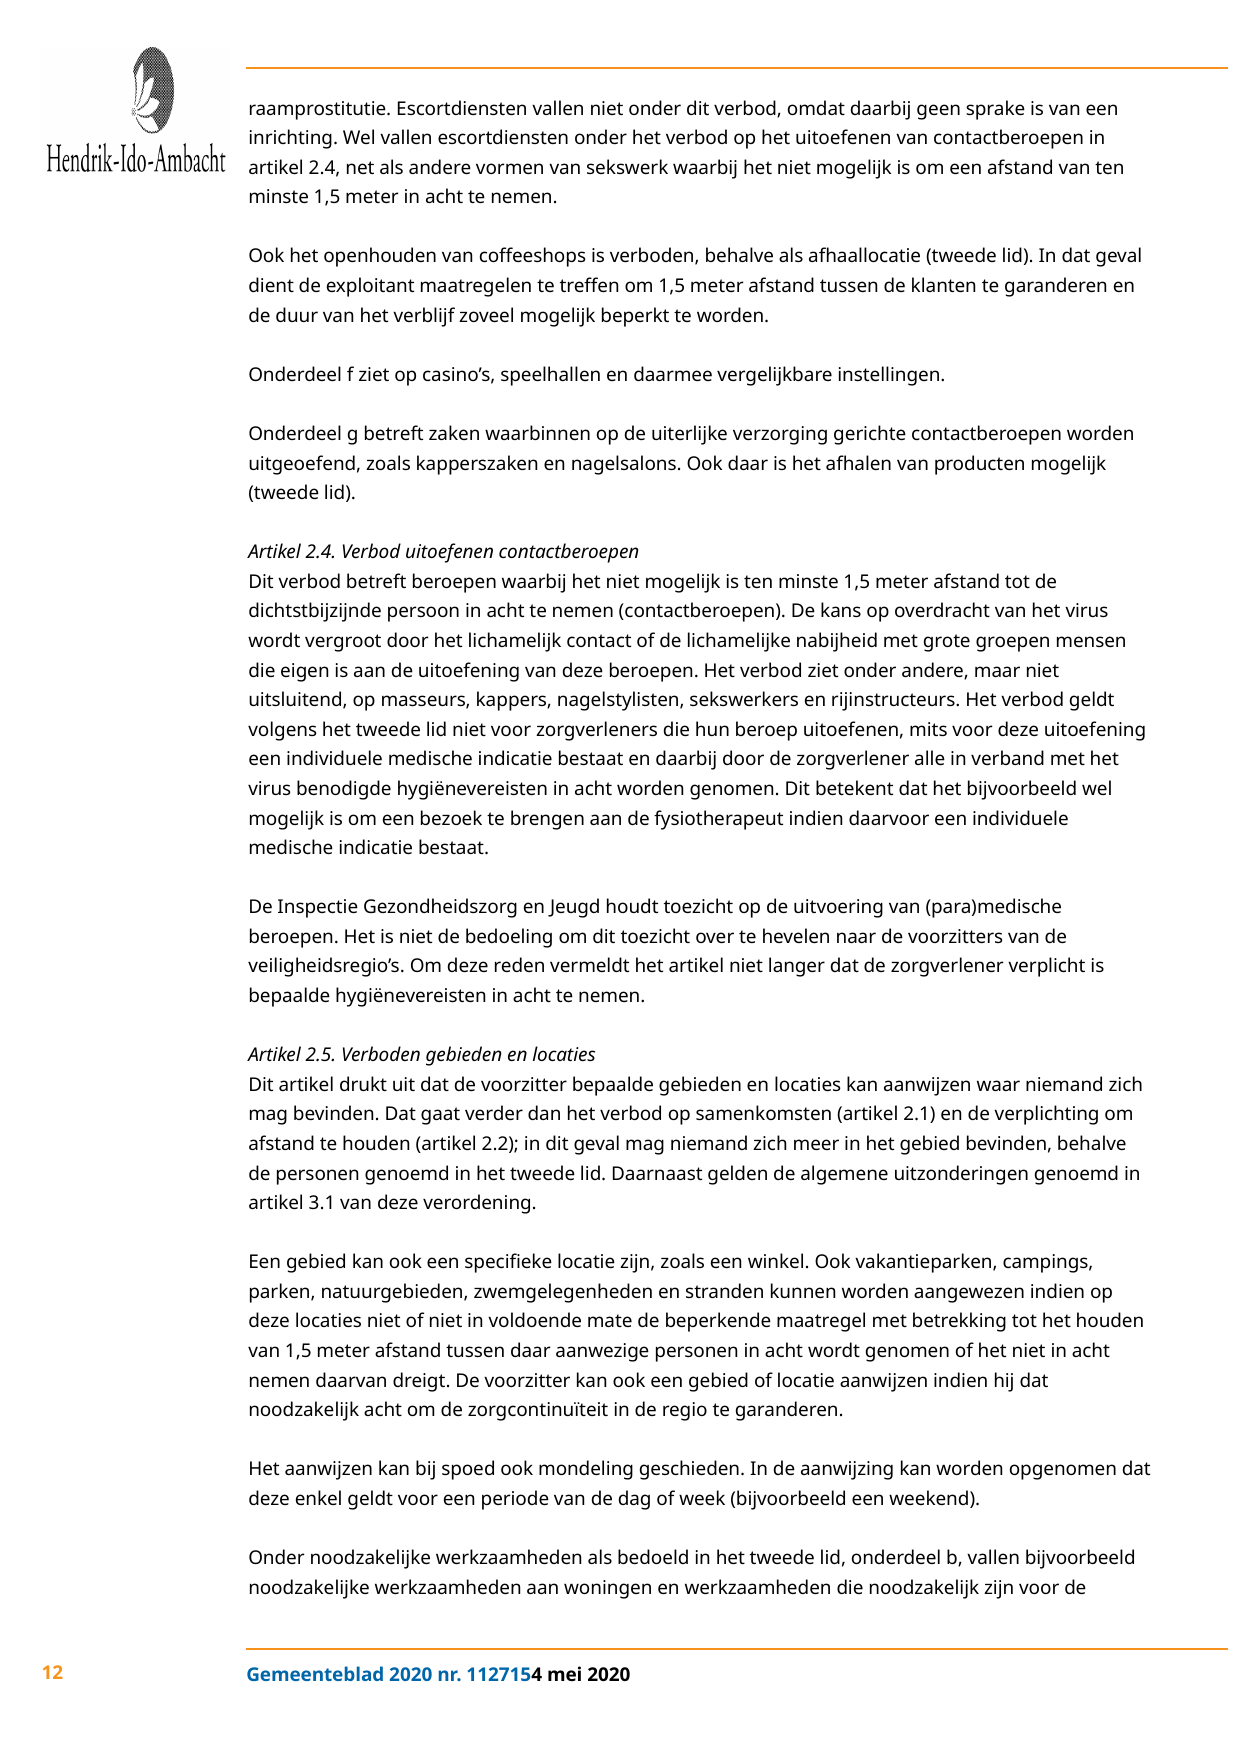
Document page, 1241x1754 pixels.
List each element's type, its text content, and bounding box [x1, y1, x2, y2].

text Onder noodzakelijke werkzaamheden als bedoeld in het tweede lid, onderdeel b, vallen bijvoorbeeld noodzakelijke werkzaamheden aan woningen en werkzaamheden die noodzakelijk zijn voor de [248, 1544, 1152, 1600]
text Onderdeel g betreft zaken waarbinnen op de uiterlijke verzorging gerichte contactberoepen worden uitgeoefend, zoals kapperszaken en nagelsalons. Ook daar is het afhalen van producten mogelijk (tweede lid). [248, 420, 1152, 505]
text Een gebied kan ook een specifieke locatie zijn, zoals een winkel. Ook vakantieparken, campings, parken, natuurgebieden, zwemgelegenheden en stranden kunnen worden aangewezen indien op deze locaties niet of niet in voldoende mate de beperkende maatregel met betrekking tot het houden van 1,5 meter afstand tussen daar aanwezige personen in acht wordt genomen of het niet in acht nemen daarvan dreigt. De voorzitter kan ook een gebied of locatie aanwijzen indien hij dat noodzakelijk acht om de zorgcontinuïteit in de regio te garanderen. [248, 1248, 1152, 1422]
text Dit verbod betreft beroepen waarbij het niet mogelijk is ten minste 1,5 meter afstand tot de dichtstbijzijnde persoon in acht te nemen (contactberoepen). De kans op overdracht van het virus wordt vergroot door het lichamelijk contact of de lichamelijke nabijheid met grote groepen mensen die eigen is aan de uitoefening van deze beroepen. Het verbod ziet onder andere, maar niet uitsluitend, op masseurs, kappers, nagelstylisten, sekswerkers en rijinstructeurs. Het verbod geldt volgens het tweede lid niet voor zorgverleners die hun beroep uitoefenen, mits voor deze uitoefening een individuele medische indicatie bestaat en daarbij door de zorgverlener alle in verband met het virus benodigde hygiënevereisten in acht worden genomen. Dit betekent dat het bijvoorbeeld wel mogelijk is om een bezoek te brengen aan de fysiotherapeut indien daarvoor een individuele medische indicatie bestaat. [248, 568, 1152, 860]
text Het aanwijzen kan bij spoed ook mondeling geschieden. In de aanwijzing kan worden opgenomen dat deze enkel geldt voor een periode van de dag of week (bijvoorbeeld een weekend). [248, 1456, 1152, 1511]
text Ook het openhouden van coffeeshops is verboden, behalve als afhaallocatie (tweede lid). In dat geval dient de exploitant maatregelen te treffen om 1,5 meter afstand tussen de klanten te garanderen en de duur van het verblijf zoveel mogelijk beperkt te worden. [248, 243, 1152, 328]
text Artikel 2.4. Verbod uitoefenen contactberoepen [248, 538, 1152, 564]
text De Inspectie Gezondheidszorg en Jeugd houdt toezicht op de uitvoering van (para)medische beroepen. Het is niet de bedoeling om dit toezicht over te hevelen naar de voorzitters van de veiligheidsregio’s. Om deze reden vermeldt het artikel niet langer dat de zorgverlener verplicht is bepaalde hygiënevereisten in acht te nemen. [248, 893, 1152, 1008]
text Onderdeel f ziet op casino’s, speelhallen en daarmee vergelijkbare instellingen. [248, 361, 1152, 387]
text Dit artikel drukt uit dat de voorzitter bepaalde gebieden en locaties kan aanwijzen waar niemand zich mag bevinden. Dat gaat verder dan het verbod op samenkomsten (artikel 2.1) en de verplichting om afstand te houden (artikel 2.2); in dit geval mag niemand zich meer in het gebied bevinden, behalve de personen genoemd in het tweede lid. Daarnaast gelden de algemene uitzonderingen genoemd in artikel 3.1 van deze verordening. [248, 1071, 1152, 1215]
text raamprostitutie. Escortdiensten vallen niet onder dit verbod, omdat daarbij geen sprake is van een inrichting. Wel vallen escortdiensten onder het verbod op het uitoefenen van contactberoepen in artikel 2.4, net als andere vormen van sekswerk waarbij het niet mogelijk is om een afstand van ten minste 1,5 meter in acht te nemen. [248, 95, 1152, 209]
picture [41, 47, 231, 172]
text Artikel 2.5. Verboden gebieden en locaties [248, 1041, 1152, 1067]
